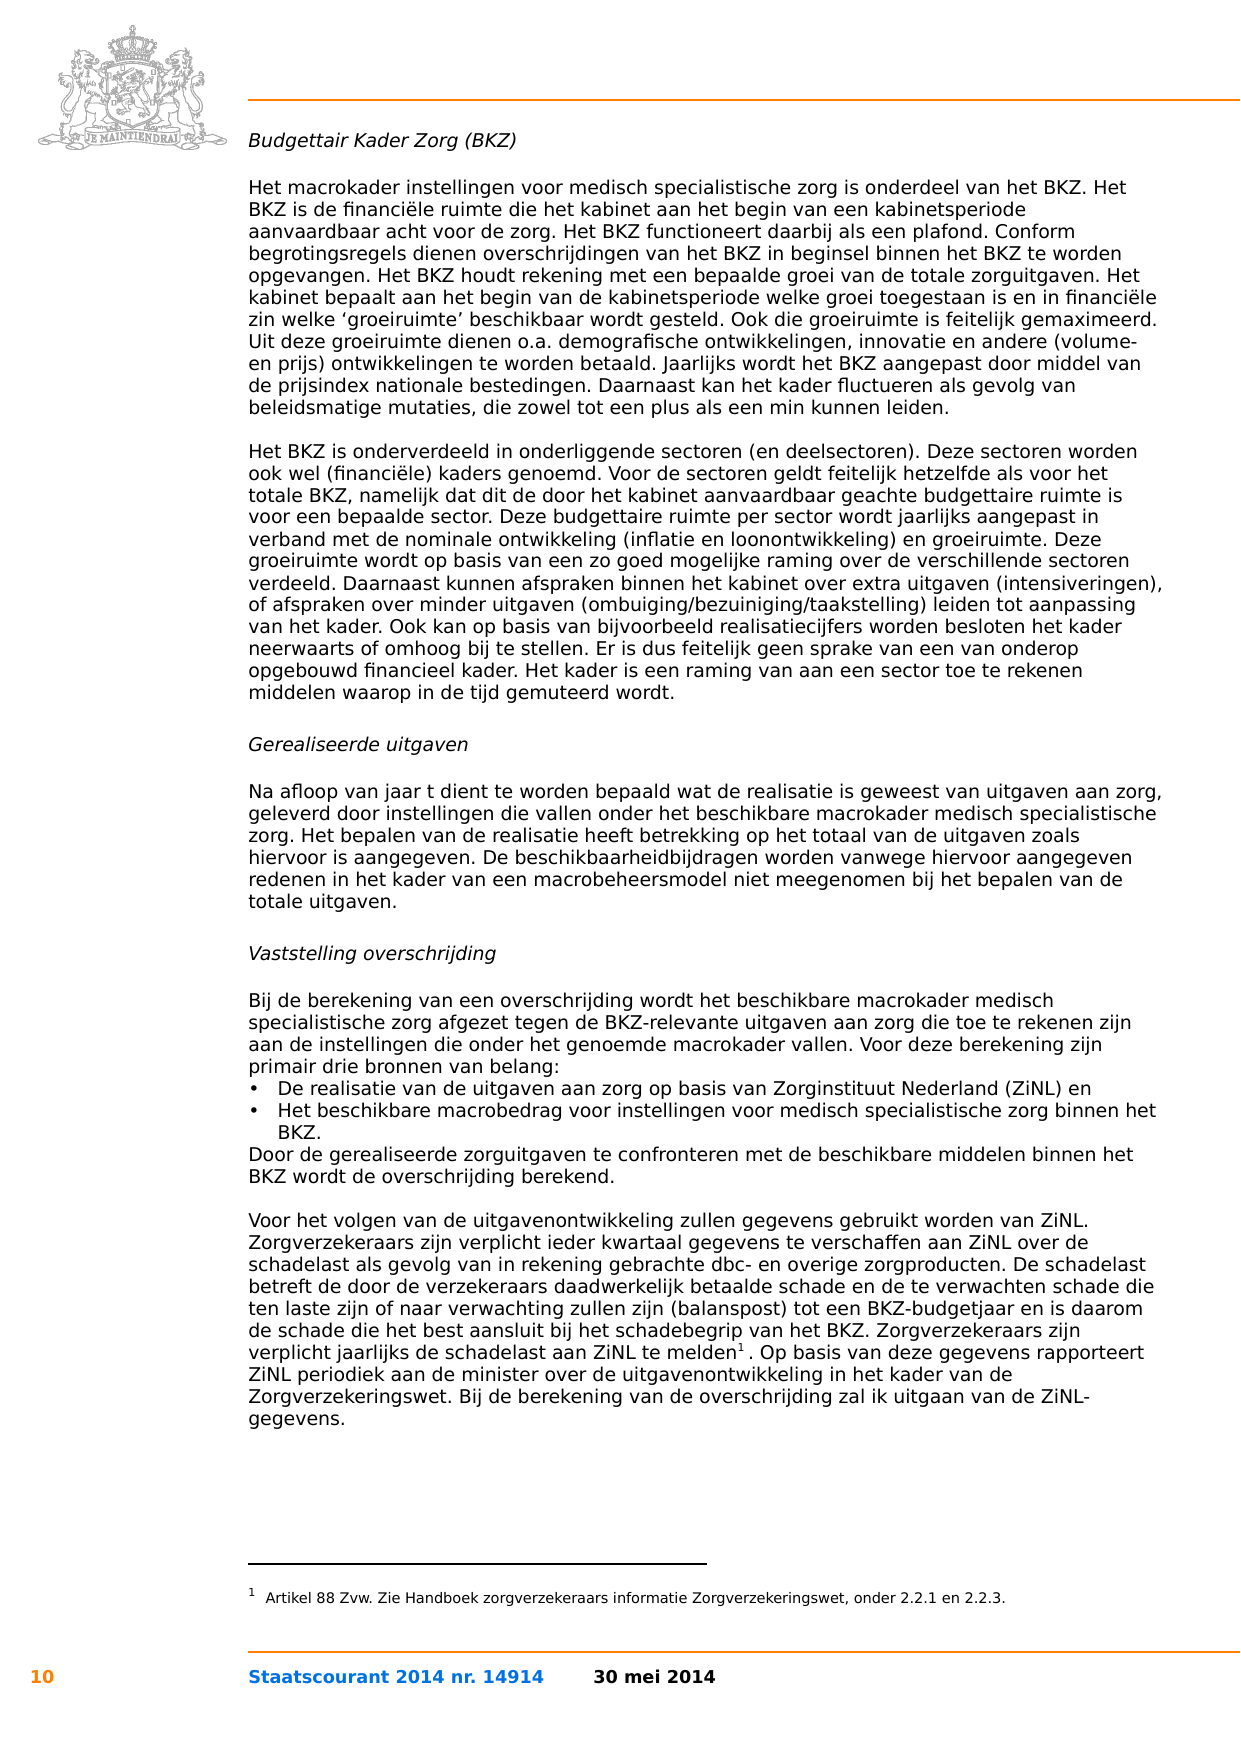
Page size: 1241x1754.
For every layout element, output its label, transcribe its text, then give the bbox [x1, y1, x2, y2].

text Na afloop van jaar t dient te worden bepaald wat de realisatie is geweest van uitgaven aan zorg, geleverd door instellingen die vallen onder het beschikbare macrokader medisch specialistische zorg. Het bepalen van de realisatie heeft betrekking op het totaal van de uitgaven zoals hiervoor is aangegeven. De beschikbaarheidbijdragen worden vanwege hiervoor aangegeven redenen in het kader van een macrobeheersmodel niet meegenomen bij het bepalen van de totale uitgaven. [248, 781, 1163, 913]
text Artikel 88 Zvw. Zie Handboek zorgverzekeraars informatie Zorgverzekeringswet, onder 2.2.1 en 2.2.3. [248, 1586, 1163, 1608]
picture [38, 25, 227, 150]
text Voor het volgen van de uitgavenontwikkeling zullen gegevens gebruikt worden van ZiNL. Zorgverzekeraars zijn verplicht ieder kwartaal gegevens te verschaffen aan ZiNL over de schadelast als gevolg van in rekening gebrachte dbc- en overige zorgproducten. De schadelast betreft de door de verzekeraars daadwerkelijk betaalde schade en de te verwachten schade die ten laste zijn of naar verwachting zullen zijn (balanspost) tot een BKZ-budgetjaar en is daarom de schade die het best aansluit bij het schadebegrip van het BKZ. Zorgverzekeraars zijn verplicht jaarlijks de schadelast aan ZiNL te melden. Op basis van deze gegevens rapporteert ZiNL periodiek aan de minister over de uitgavenontwikkeling in het kader van de Zorgverzekeringswet. Bij de berekening van de overschrijding zal ik uitgaan van de ZiNL-gegevens. [248, 1210, 1163, 1429]
text Door de gerealiseerde zorguitgaven te confronteren met de beschikbare middelen binnen het BKZ wordt de overschrijding berekend. [248, 1144, 1163, 1188]
subtitle Budgettair Kader Zorg (BKZ) [248, 130, 1163, 152]
subtitle Vaststelling overschrijding [248, 943, 1163, 965]
text • De realisatie van de uitgaven aan zorg op basis van Zorginstituut Nederland (ZiNL) en [248, 1078, 1163, 1100]
text • Het beschikbare macrobedrag voor instellingen voor medisch specialistische zorg binnen het BKZ. [248, 1100, 1163, 1144]
subtitle Gerealiseerde uitgaven [248, 734, 1163, 756]
text Bij de berekening van een overschrijding wordt het beschikbare macrokader medisch specialistische zorg afgezet tegen de BKZ-relevante uitgaven aan zorg die toe te rekenen zijn aan de instellingen die onder het genoemde macrokader vallen. Voor deze berekening zijn primair drie bronnen van belang: [248, 990, 1163, 1078]
text Het macrokader instellingen voor medisch specialistische zorg is onderdeel van het BKZ. Het BKZ is de financiële ruimte die het kabinet aan het begin van een kabinetsperiode aanvaardbaar acht voor de zorg. Het BKZ functioneert daarbij als een plafond. Conform begrotingsregels dienen overschrijdingen van het BKZ in beginsel binnen het BKZ te worden opgevangen. Het BKZ houdt rekening met een bepaalde groei van de totale zorguitgaven. Het kabinet bepaalt aan het begin van de kabinetsperiode welke groei toegestaan is en in financiële zin welke ‘groeiruimte’ beschikbaar wordt gesteld. Ook die groeiruimte is feitelijk gemaximeerd. Uit deze groeiruimte dienen o.a. demografische ontwikkelingen, innovatie en andere (volume- en prijs) ontwikkelingen te worden betaald. Jaarlijks wordt het BKZ aangepast door middel van de prijsindex nationale bestedingen. Daarnaast kan het kader fluctueren als gevolg van beleidsmatige mutaties, die zowel tot een plus als een min kunnen leiden. [248, 177, 1163, 419]
text Het BKZ is onderverdeeld in onderliggende sectoren (en deelsectoren). Deze sectoren worden ook wel (financiële) kaders genoemd. Voor de sectoren geldt feitelijk hetzelfde als voor het totale BKZ, namelijk dat dit de door het kabinet aanvaardbaar geachte budgettaire ruimte is voor een bepaalde sector. Deze budgettaire ruimte per sector wordt jaarlijks aangepast in verband met de nominale ontwikkeling (inflatie en loonontwikkeling) en groeiruimte. Deze groeiruimte wordt op basis van een zo goed mogelijke raming over de verschillende sectoren verdeeld. Daarnaast kunnen afspraken binnen het kabinet over extra uitgaven (intensiveringen), of afspraken over minder uitgaven (ombuiging/bezuiniging/taakstelling) leiden tot aanpassing van het kader. Ook kan op basis van bijvoorbeeld realisatiecijfers worden besloten het kader neerwaarts of omhoog bij te stellen. Er is dus feitelijk geen sprake van een van onderop opgebouwd financieel kader. Het kader is een raming van aan een sector toe te rekenen middelen waarop in de tijd gemuteerd wordt. [248, 441, 1163, 704]
